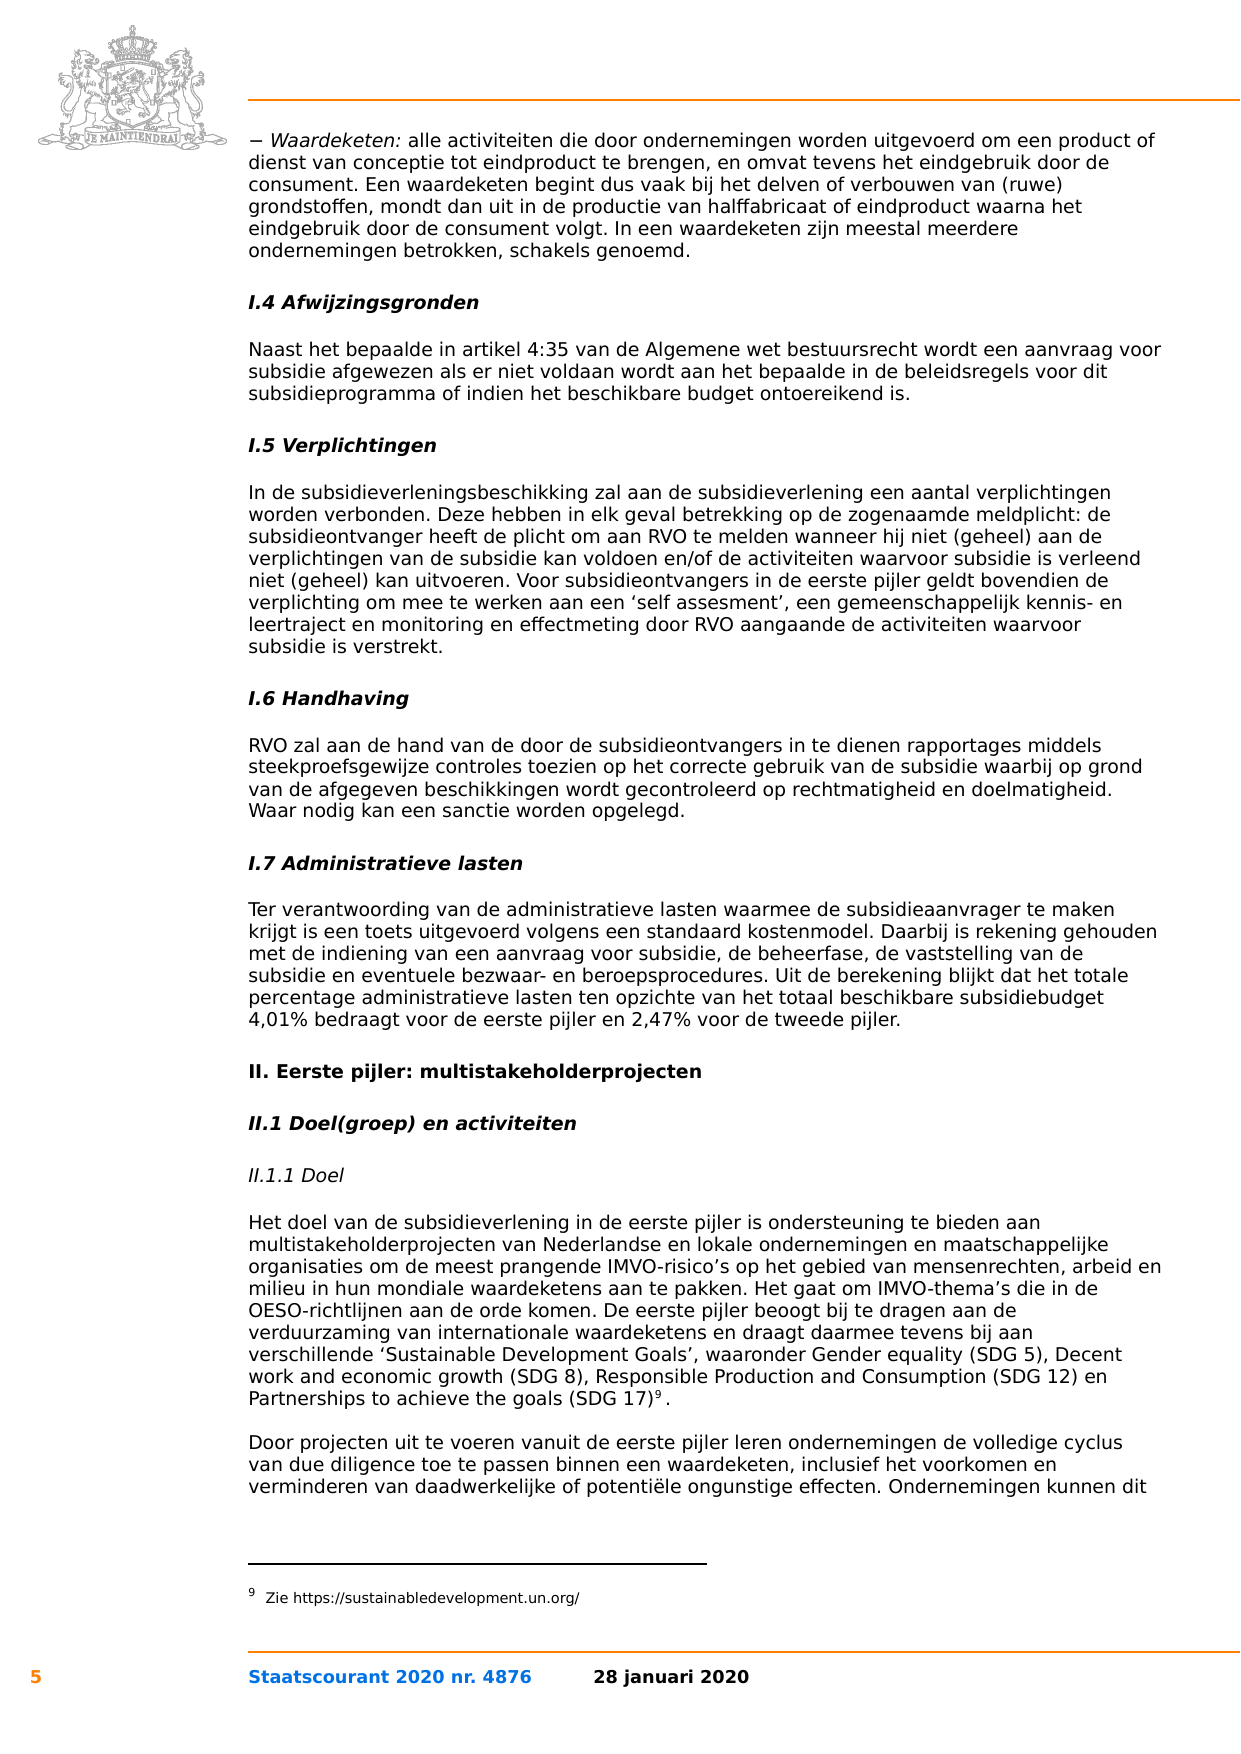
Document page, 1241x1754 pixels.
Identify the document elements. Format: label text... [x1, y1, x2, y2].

text Zie https://sustainabledevelopment.un.org/ [248, 1586, 1163, 1608]
text − Waardeketen: alle activiteiten die door ondernemingen worden uitgevoerd om een product of dienst van conceptie tot eindproduct te brengen, en omvat tevens het eindgebruik door de consument. Een waardeketen begint dus vaak bij het delven of verbouwen van (ruwe) grondstoffen, mondt dan uit in de productie van halffabricaat of eindproduct waarna het eindgebruik door de consument volgt. In een waardeketen zijn meestal meerdere ondernemingen betrokken, schakels genoemd. [248, 130, 1163, 262]
subtitle I.7 Administratieve lasten [248, 852, 1163, 874]
subtitle I.5 Verplichtingen [248, 435, 1163, 457]
subtitle I.4 Afwijzingsgronden [248, 292, 1163, 314]
text Het doel van de subsidieverlening in de eerste pijler is ondersteuning te bieden aan multistakeholderprojecten van Nederlandse en lokale ondernemingen en maatschappelijke organisaties om de meest prangende IMVO-risico’s op het gebied van mensenrechten, arbeid en milieu in hun mondiale waardeketens aan te pakken. Het gaat om IMVO-thema’s die in de OESO-richtlijnen aan de orde komen. De eerste pijler beoogt bij te dragen aan de verduurzaming van internationale waardeketens en draagt daarmee tevens bij aan verschillende ‘Sustainable Development Goals’, waaronder Gender equality (SDG 5), Decent work and economic growth (SDG 8), Responsible Production and Consumption (SDG 12) en Partnerships to achieve the goals (SDG 17). [248, 1212, 1163, 1410]
subtitle I.6 Handhaving [248, 687, 1163, 709]
subtitle II. Eerste pijler: multistakeholderprojecten [248, 1061, 1163, 1083]
text In de subsidieverleningsbeschikking zal aan de subsidieverlening een aantal verplichtingen worden verbonden. Deze hebben in elk geval betrekking op de zogenaamde meldplicht: de subsidieontvanger heeft de plicht om aan RVO te melden wanneer hij niet (geheel) aan de verplichtingen van de subsidie kan voldoen en/of de activiteiten waarvoor subsidie is verleend niet (geheel) kan uitvoeren. Voor subsidieontvangers in de eerste pijler geldt bovendien de verplichting om mee te werken aan een ‘self assesment’, een gemeenschappelijk kennis- en leertraject en monitoring en effectmeting door RVO aangaande de activiteiten waarvoor subsidie is verstrekt. [248, 482, 1163, 657]
subtitle II.1 Doel(groep) en activiteiten [248, 1113, 1163, 1135]
text Door projecten uit te voeren vanuit de eerste pijler leren ondernemingen de volledige cyclus van due diligence toe te passen binnen een waardeketen, inclusief het voorkomen en verminderen van daadwerkelijke of potentiële ongunstige effecten. Ondernemingen kunnen dit [248, 1432, 1163, 1498]
text Naast het bepaalde in artikel 4:35 van de Algemene wet bestuursrecht wordt een aanvraag voor subsidie afgewezen als er niet voldaan wordt aan het bepaalde in de beleidsregels voor dit subsidieprogramma of indien het beschikbare budget ontoereikend is. [248, 339, 1163, 405]
subtitle II.1.1 Doel [248, 1165, 1163, 1187]
picture [38, 25, 227, 150]
text RVO zal aan de hand van de door de subsidieontvangers in te dienen rapportages middels steekproefsgewijze controles toezien op het correcte gebruik van de subsidie waarbij op grond van de afgegeven beschikkingen wordt gecontroleerd op rechtmatigheid en doelmatigheid. Waar nodig kan een sanctie worden opgelegd. [248, 734, 1163, 822]
text Ter verantwoording van de administratieve lasten waarmee de subsidieaanvrager te maken krijgt is een toets uitgevoerd volgens een standaard kostenmodel. Daarbij is rekening gehouden met de indiening van een aanvraag voor subsidie, de beheerfase, de vaststelling van de subsidie en eventuele bezwaar- en beroepsprocedures. Uit de berekening blijkt dat het totale percentage administratieve lasten ten opzichte van het totaal beschikbare subsidiebudget 4,01% bedraagt voor de eerste pijler en 2,47% voor de tweede pijler. [248, 899, 1163, 1031]
